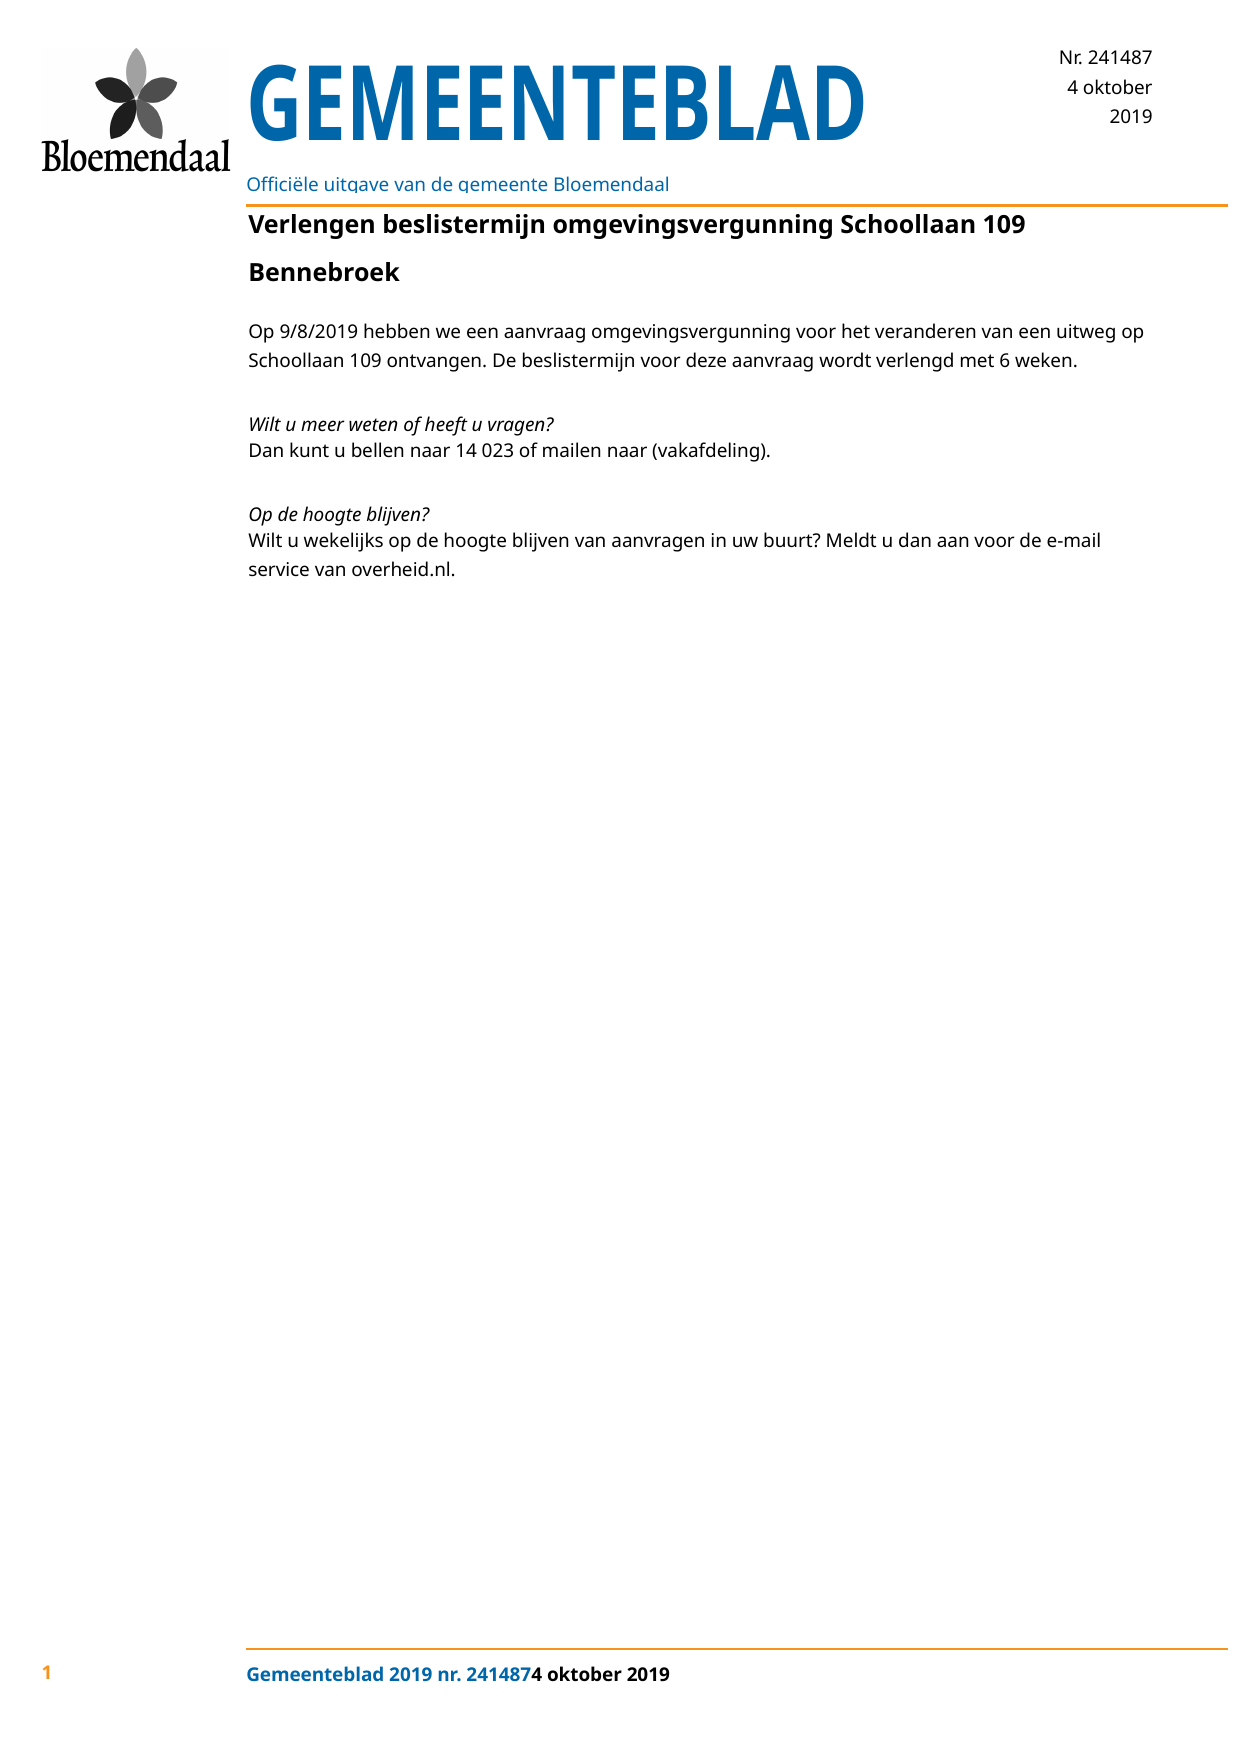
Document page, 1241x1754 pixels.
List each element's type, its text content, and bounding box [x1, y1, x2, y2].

text Op de hoogte blijven? [248, 501, 1152, 527]
text Op 9/8/2019 hebben we een aanvraag omgevingsvergunning voor het veranderen van een uitweg op Schoollaan 109 ontvangen. De beslistermijn voor deze aanvraag wordt verlengd met 6 weken. [248, 318, 1152, 373]
picture [41, 47, 231, 172]
text Wilt u wekelijks op de hoogte blijven van aanvragen in uw buurt? Meldt u dan aan voor de e-mail service van overheid.nl. [248, 527, 1152, 582]
text Wilt u meer weten of heeft u vragen? [248, 411, 1152, 437]
text Verlengen beslistermijn omgevingsvergunning Schoollaan 109 Bennebroek [248, 207, 1152, 288]
text Dan kunt u bellen naar 14 023 of mailen naar (vakafdeling). [248, 437, 1152, 463]
